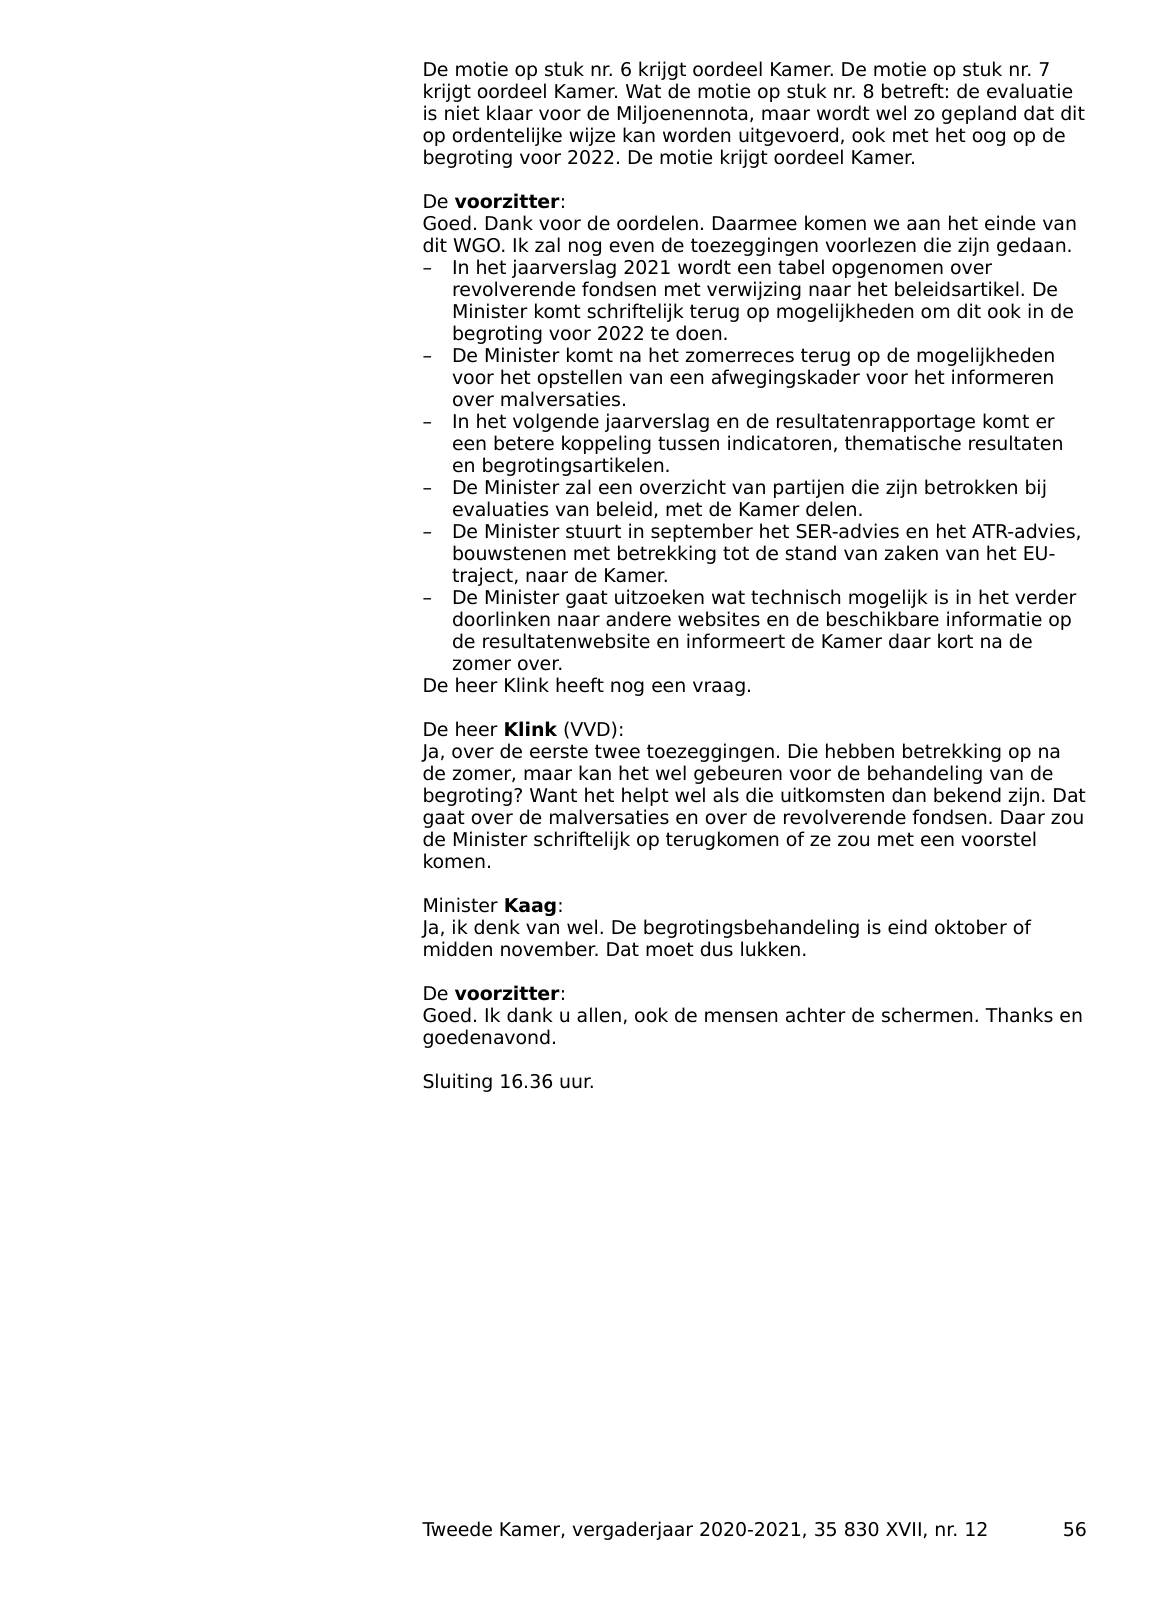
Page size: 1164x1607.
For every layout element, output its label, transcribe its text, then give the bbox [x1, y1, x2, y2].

text De motie op stuk nr. 6 krijgt oordeel Kamer. De motie op stuk nr. 7 krijgt oordeel Kamer. Wat de motie op stuk nr. 8 betreft: de evaluatie is niet klaar voor de Miljoenennota, maar wordt wel zo gepland dat dit op ordentelijke wijze kan worden uitgevoerd, ook met het oog op de begroting voor 2022. De motie krijgt oordeel Kamer. [422, 59, 1087, 169]
text Ja, over de eerste twee toezeggingen. Die hebben betrekking op na de zomer, maar kan het wel gebeuren voor de behandeling van de begroting? Want het helpt wel als die uitkomsten dan bekend zijn. Dat gaat over de malversaties en over de revolverende fondsen. Daar zou de Minister schriftelijk op terugkomen of ze zou met een voorstel komen. [422, 741, 1087, 873]
text Ja, ik denk van wel. De begrotingsbehandeling is eind oktober of midden november. Dat moet dus lukken. [422, 917, 1087, 961]
text Minister Kaag: [422, 895, 1087, 917]
text – In het jaarverslag 2021 wordt een tabel opgenomen over revolverende fondsen met verwijzing naar het beleidsartikel. De Minister komt schriftelijk terug op mogelijkheden om dit ook in de begroting voor 2022 te doen. [422, 257, 1087, 345]
text De voorzitter: [422, 191, 1087, 213]
text – In het volgende jaarverslag en de resultatenrapportage komt er een betere koppeling tussen indicatoren, thematische resultaten en begrotingsartikelen. [422, 411, 1087, 477]
text De heer Klink (VVD): [422, 719, 1087, 741]
text Goed. Dank voor de oordelen. Daarmee komen we aan het einde van dit WGO. Ik zal nog even de toezeggingen voorlezen die zijn gedaan. [422, 213, 1087, 257]
text Sluiting 16.36 uur. [422, 1071, 1087, 1093]
text De heer Klink heeft nog een vraag. [422, 675, 1087, 697]
text Goed. Ik dank u allen, ook de mensen achter de schermen. Thanks en goedenavond. [422, 1005, 1087, 1049]
text – De Minister komt na het zomerreces terug op de mogelijkheden voor het opstellen van een afwegingskader voor het informeren over malversaties. [422, 345, 1087, 411]
text – De Minister gaat uitzoeken wat technisch mogelijk is in het verder doorlinken naar andere websites en de beschikbare informatie op de resultatenwebsite en informeert de Kamer daar kort na de zomer over. [422, 587, 1087, 675]
text – De Minister stuurt in september het SER-advies en het ATR-advies, bouwstenen met betrekking tot de stand van zaken van het EU-traject, naar de Kamer. [422, 521, 1087, 587]
text De voorzitter: [422, 983, 1087, 1005]
text – De Minister zal een overzicht van partijen die zijn betrokken bij evaluaties van beleid, met de Kamer delen. [422, 477, 1087, 521]
